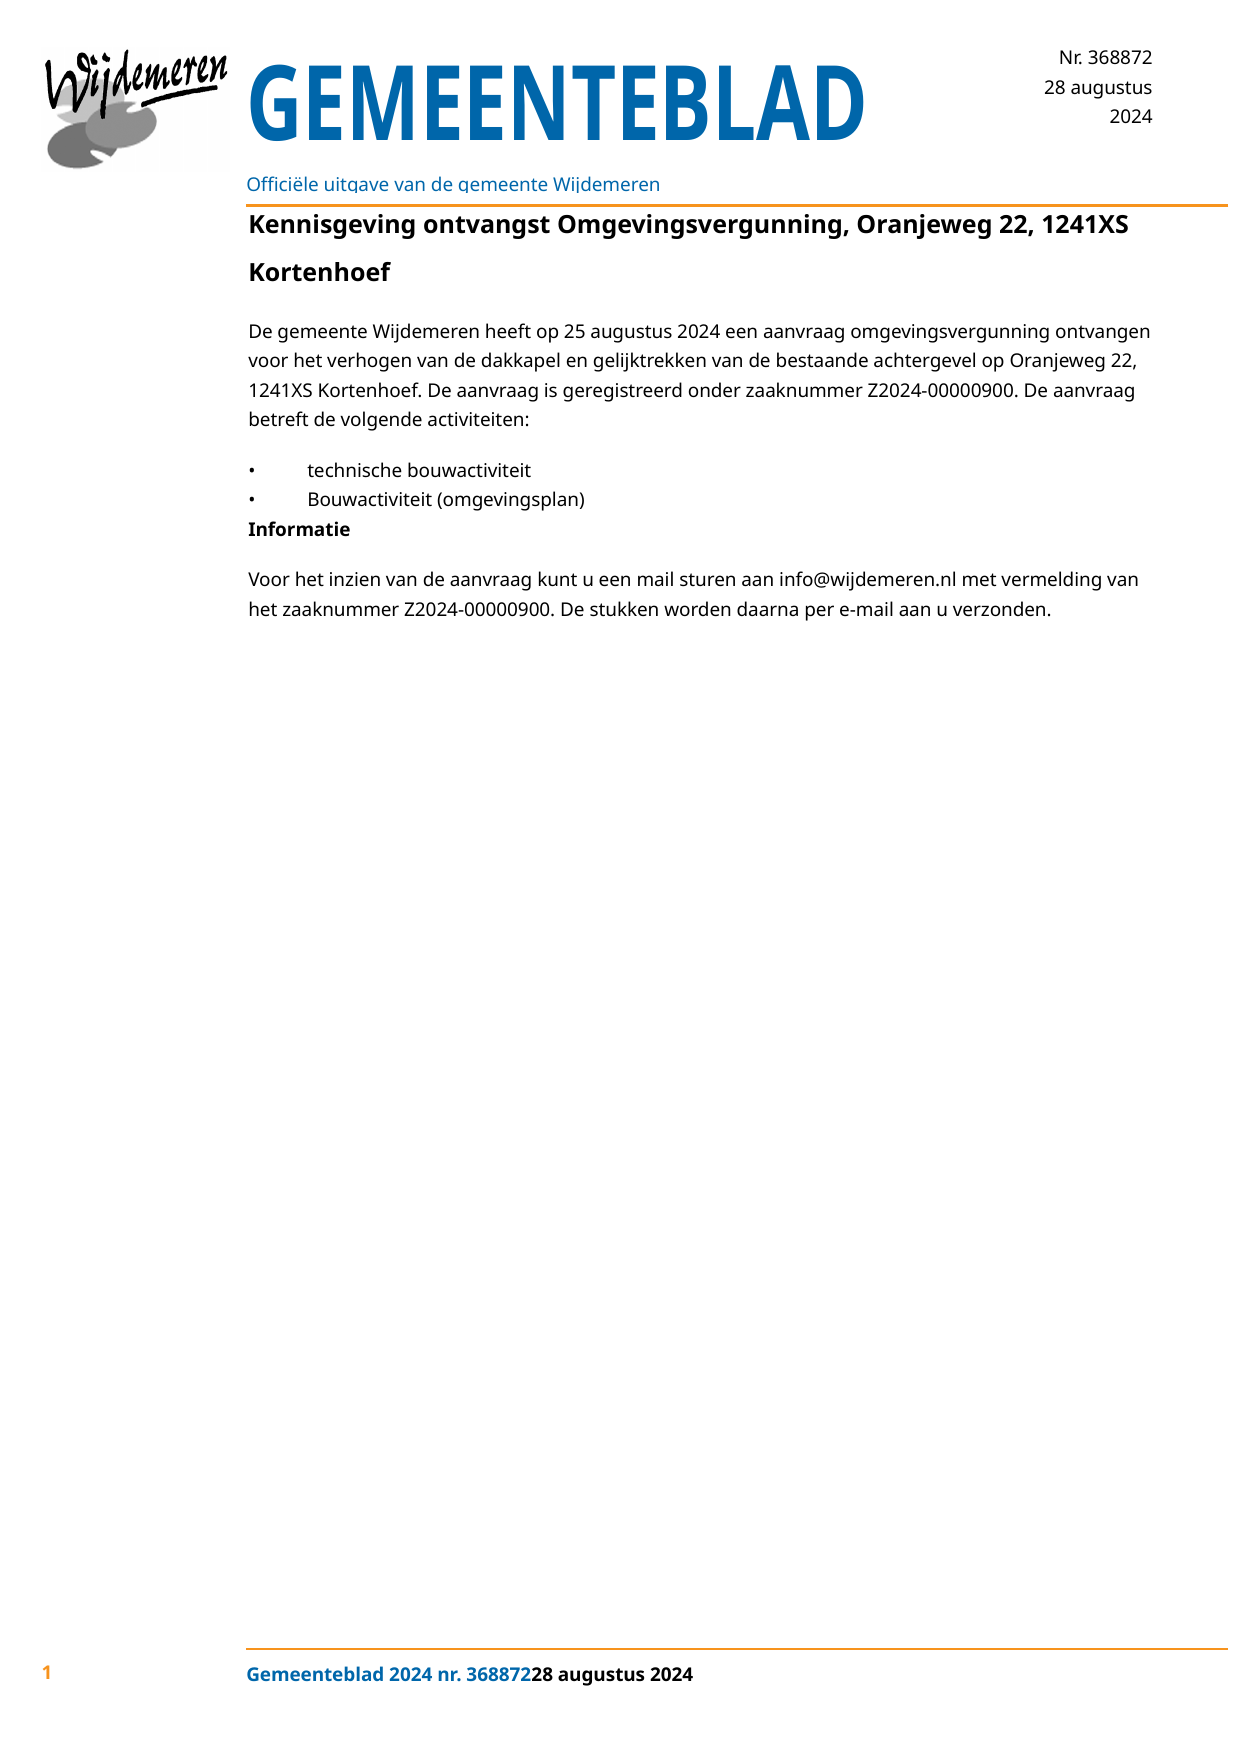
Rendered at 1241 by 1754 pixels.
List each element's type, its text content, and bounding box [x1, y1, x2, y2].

text Kennisgeving ontvangst Omgevingsvergunning, Oranjeweg 22, 1241XS Kortenhoef [248, 207, 1152, 288]
picture [41, 47, 231, 172]
text De gemeente Wijdemeren heeft op 25 augustus 2024 een aanvraag omgevingsvergunning ontvangen voor het verhogen van de dakkapel en gelijktrekken van de bestaande achtergevel op Oranjeweg 22, 1241XS Kortenhoef. De aanvraag is geregistreerd onder zaaknummer Z2024-00000900. De aanvraag betreft de volgende activiteiten: [248, 318, 1152, 432]
text Informatie [248, 516, 1152, 542]
text Voor het inzien van de aanvraag kunt u een mail sturen aan info@wijdemeren.nl met vermelding van het zaaknummer Z2024-00000900. De stukken worden daarna per e-mail aan u verzonden. [248, 567, 1152, 622]
list Bouwactiviteit (omgevingsplan) [248, 487, 1152, 512]
list technische bouwactiviteit [248, 457, 1152, 483]
